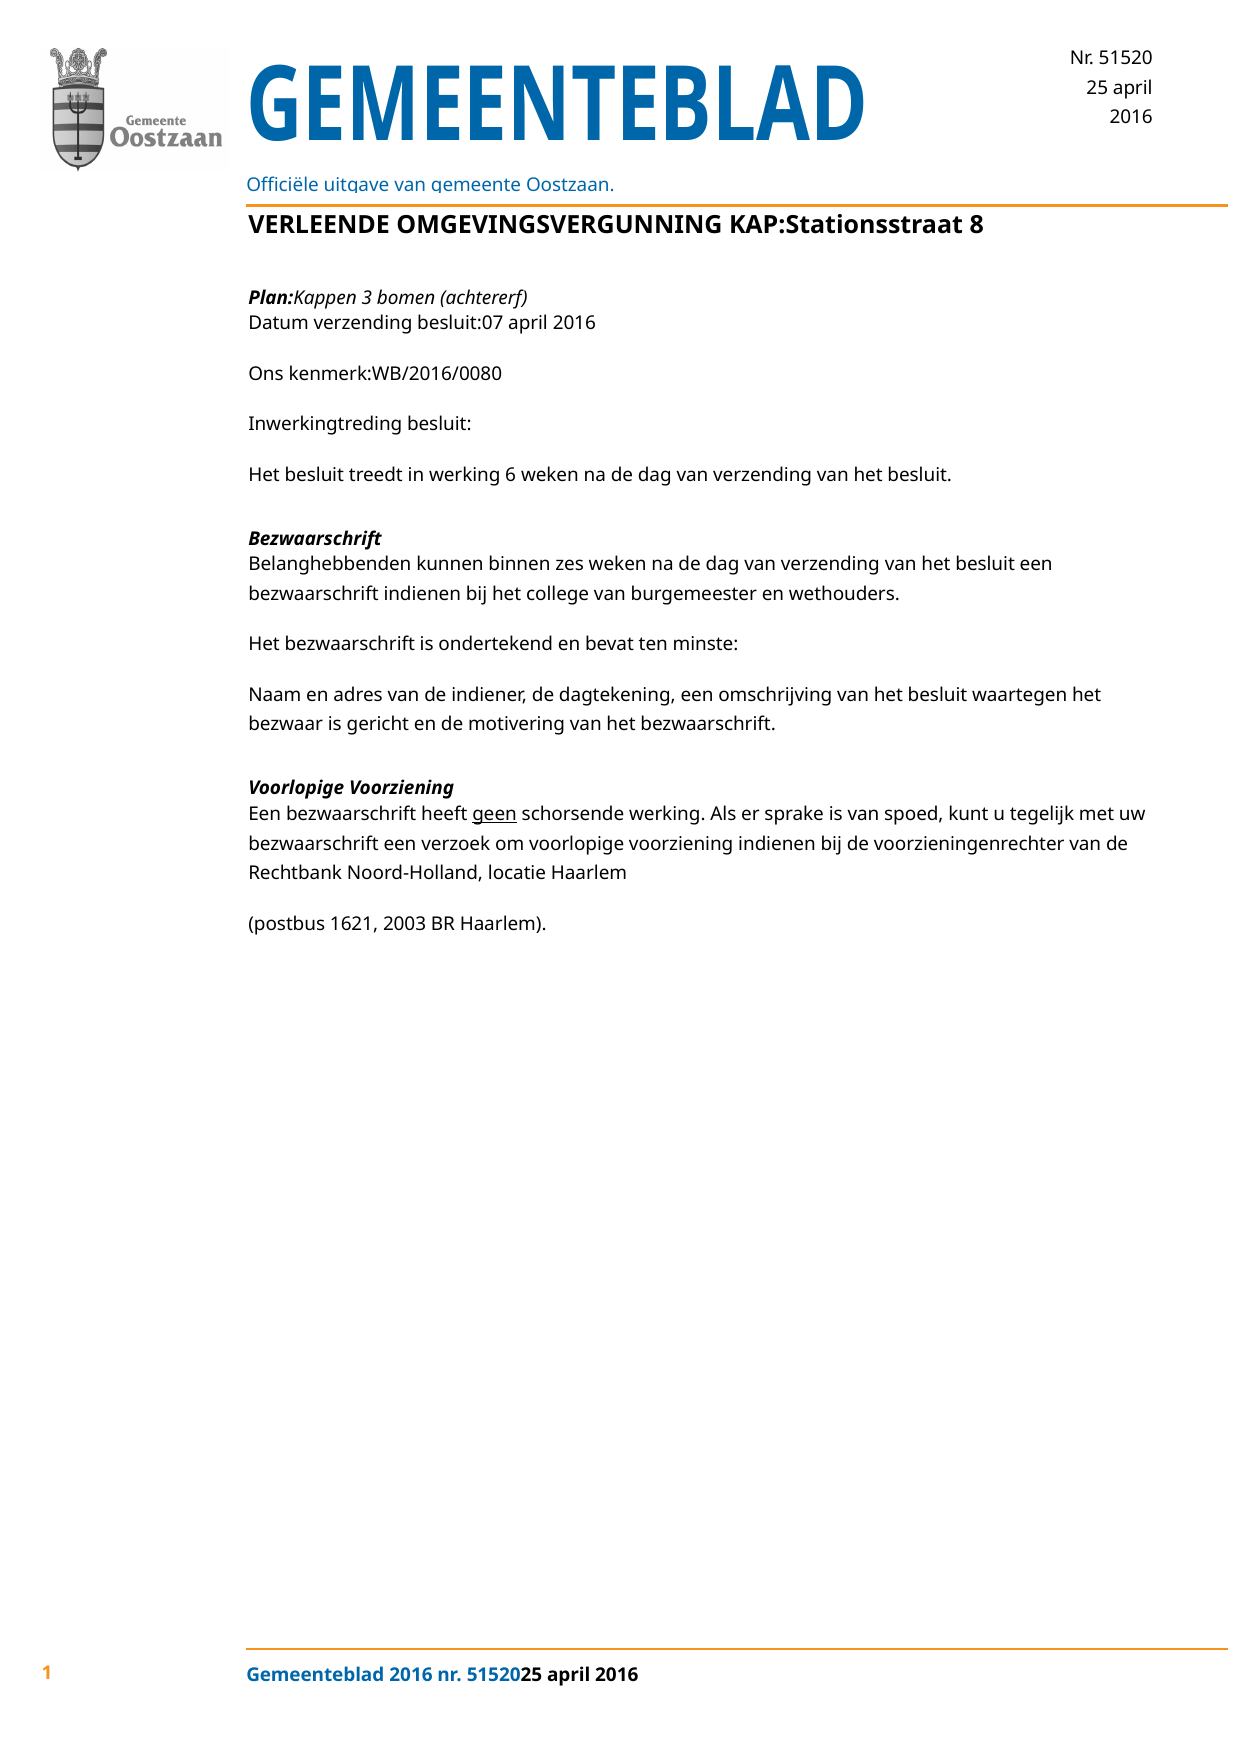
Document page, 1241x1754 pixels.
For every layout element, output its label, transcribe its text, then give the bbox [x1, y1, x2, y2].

text Voorlopige Voorziening [248, 774, 1152, 800]
picture [41, 47, 231, 172]
text (postbus 1621, 2003 BR Haarlem). [248, 910, 1152, 936]
text Inwerkingtreding besluit: [248, 410, 1152, 436]
text Datum verzending besluit:07 april 2016 [248, 309, 1152, 335]
text Naam en adres van de indiener, de dagtekening, een omschrijving van het besluit waartegen het bezwaar is gericht en de motivering van het bezwaarschrift. [248, 681, 1152, 736]
text Plan:Kappen 3 bomen (achtererf) [248, 284, 1152, 309]
text Het besluit treedt in werking 6 weken na de dag van verzending van het besluit. [248, 461, 1152, 487]
text Ons kenmerk:WB/2016/0080 [248, 360, 1152, 386]
text Belanghebbenden kunnen binnen zes weken na de dag van verzending van het besluit een bezwaarschrift indienen bij het college van burgemeester en wethouders. [248, 551, 1152, 606]
text Het bezwaarschrift is ondertekend en bevat ten minste: [248, 631, 1152, 656]
text Bezwaarschrift [248, 525, 1152, 551]
text Een bezwaarschrift heeft geen schorsende werking. Als er sprake is van spoed, kunt u tegelijk met uw bezwaarschrift een verzoek om voorlopige voorziening indienen bij de voorzieningenrechter van de Rechtbank Noord-Holland, locatie Haarlem [248, 800, 1152, 885]
text VERLEENDE OMGEVINGSVERGUNNING KAP:Stationsstraat 8 [248, 207, 1152, 241]
